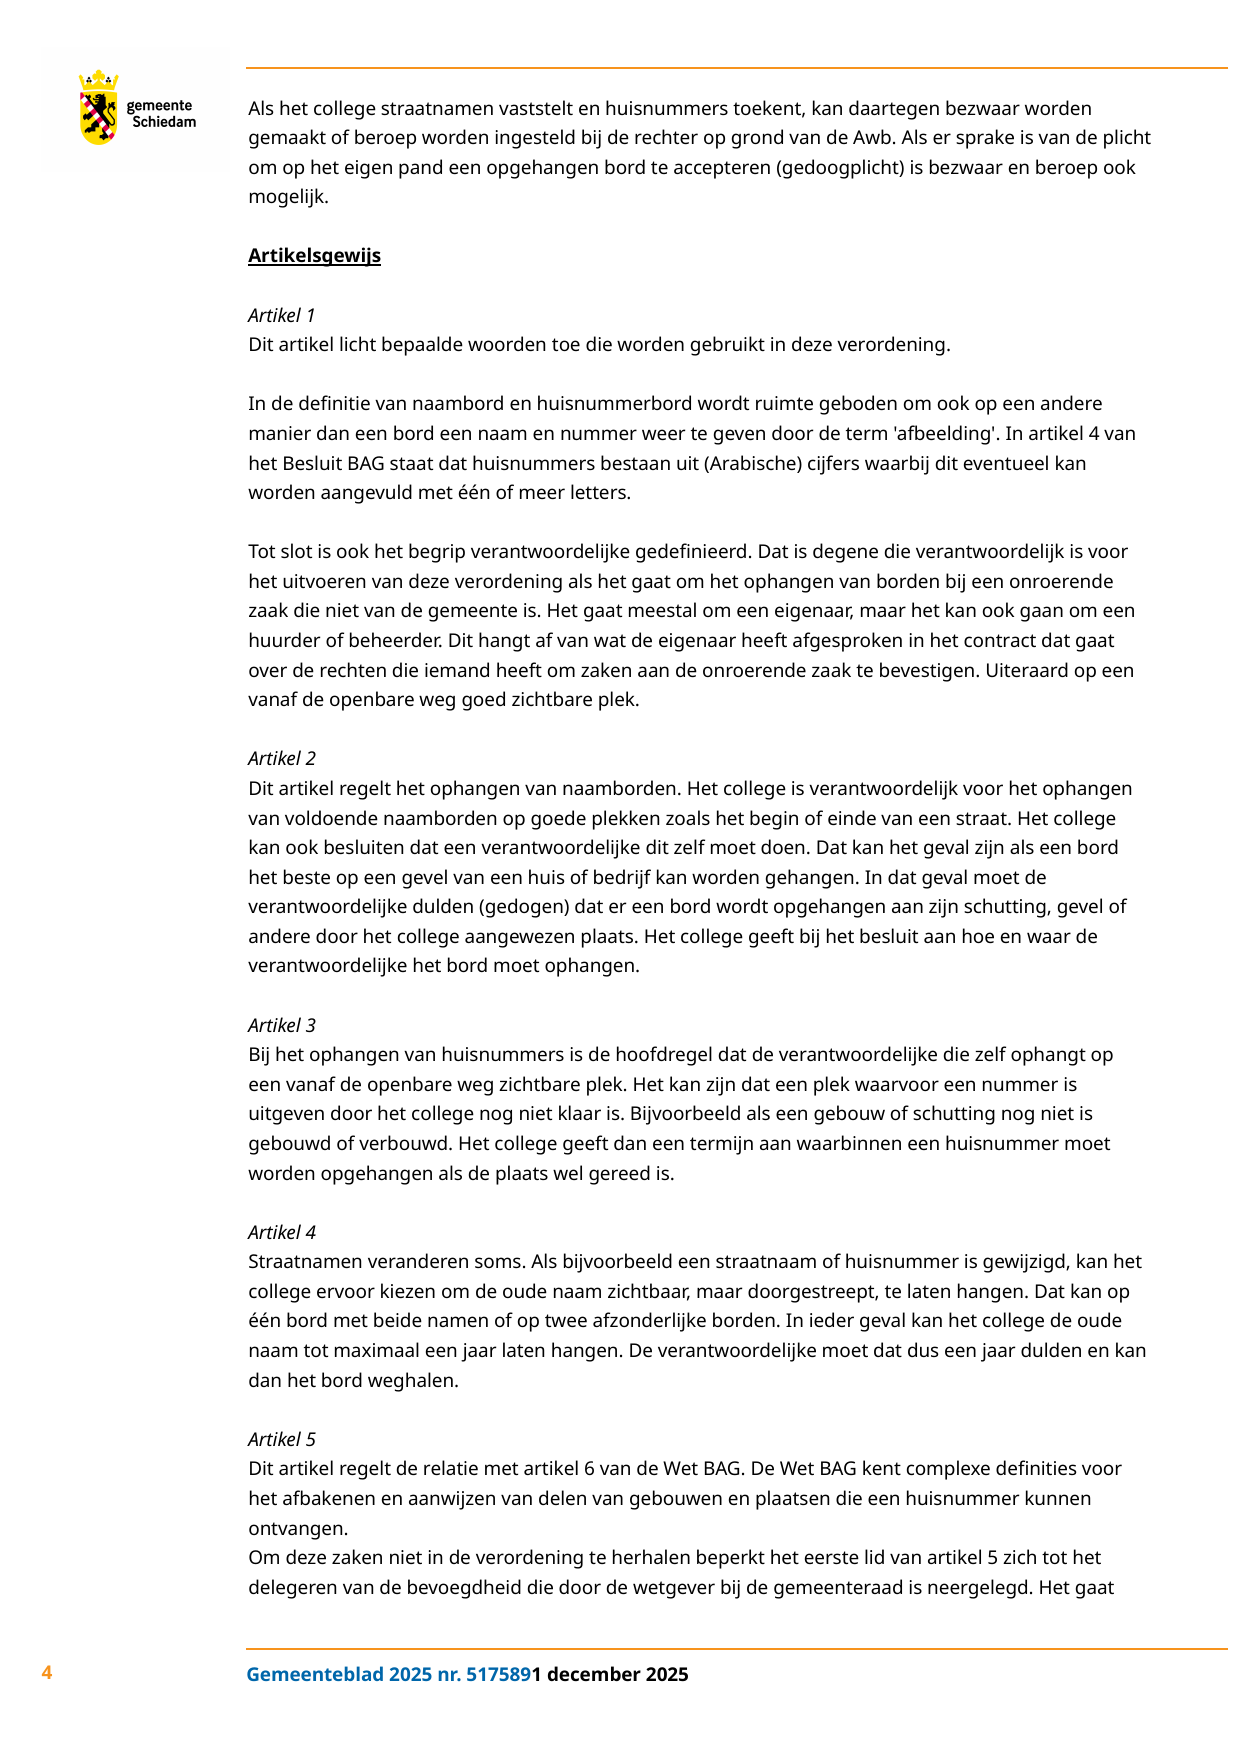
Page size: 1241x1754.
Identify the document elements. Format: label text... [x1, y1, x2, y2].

text Straatnamen veranderen soms. Als bijvoorbeeld een straatnaam of huisnummer is gewijzigd, kan het college ervoor kiezen om de oude naam zichtbaar, maar doorgestreept, te laten hangen. Dat kan op één bord met beide namen of op twee afzonderlijke borden. In ieder geval kan het college de oude naam tot maximaal een jaar laten hangen. De verantwoordelijke moet dat dus een jaar dulden en kan dan het bord weghalen. [248, 1248, 1152, 1393]
text Artikel 2 [248, 746, 1152, 771]
text Dit artikel licht bepaalde woorden toe die worden gebruikt in deze verordening. [248, 331, 1152, 357]
text Als het college straatnamen vaststelt en huisnummers toekent, kan daartegen bezwaar worden gemaakt of beroep worden ingesteld bij de rechter op grond van de Awb. Als er sprake is van de plicht om op het eigen pand een opgehangen bord te accepteren (gedoogplicht) is bezwaar en beroep ook mogelijk. [248, 95, 1152, 209]
text Artikelsgewijs [248, 243, 1152, 268]
text Om deze zaken niet in de verordening te herhalen beperkt het eerste lid van artikel 5 zich tot het delegeren van de bevoegdheid die door de wetgever bij de gemeenteraad is neergelegd. Het gaat [248, 1544, 1152, 1600]
text Artikel 1 [248, 302, 1152, 328]
text Artikel 3 [248, 1012, 1152, 1038]
text Artikel 4 [248, 1219, 1152, 1245]
text In de definitie van naambord en huisnummerbord wordt ruimte geboden om ook op een andere manier dan een bord een naam en nummer weer te geven door de term 'afbeelding'. In artikel 4 van het Besluit BAG staat dat huisnummers bestaan uit (Arabische) cijfers waarbij dit eventueel kan worden aangevuld met één of meer letters. [248, 391, 1152, 505]
picture [41, 47, 231, 172]
text Dit artikel regelt de relatie met artikel 6 van de Wet BAG. De Wet BAG kent complexe definities voor het afbakenen en aanwijzen van delen van gebouwen en plaatsen die een huisnummer kunnen ontvangen. [248, 1456, 1152, 1541]
text Bij het ophangen van huisnummers is de hoofdregel dat de verantwoordelijke die zelf ophangt op een vanaf de openbare weg zichtbare plek. Het kan zijn dat een plek waarvoor een nummer is uitgeven door het college nog niet klaar is. Bijvoorbeeld als een gebouw of schutting nog niet is gebouwd of verbouwd. Het college geeft dan een termijn aan waarbinnen een huisnummer moet worden opgehangen als de plaats wel gereed is. [248, 1041, 1152, 1186]
text Dit artikel regelt het ophangen van naamborden. Het college is verantwoordelijk voor het ophangen van voldoende naamborden op goede plekken zoals het begin of einde van een straat. Het college kan ook besluiten dat een verantwoordelijke dit zelf moet doen. Dat kan het geval zijn als een bord het beste op een gevel van een huis of bedrijf kan worden gehangen. In dat geval moet de verantwoordelijke dulden (gedogen) dat er een bord wordt opgehangen aan zijn schutting, gevel of andere door het college aangewezen plaats. Het college geeft bij het besluit aan hoe en waar de verantwoordelijke het bord moet ophangen. [248, 775, 1152, 978]
text Artikel 5 [248, 1426, 1152, 1452]
text Tot slot is ook het begrip verantwoordelijke gedefinieerd. Dat is degene die verantwoordelijk is voor het uitvoeren van deze verordening als het gaat om het ophangen van borden bij een onroerende zaak die niet van de gemeente is. Het gaat meestal om een eigenaar, maar het kan ook gaan om een huurder of beheerder. Dit hangt af van wat de eigenaar heeft afgesproken in het contract dat gaat over de rechten die iemand heeft om zaken aan de onroerende zaak te bevestigen. Uiteraard op een vanaf de openbare weg goed zichtbare plek. [248, 538, 1152, 712]
